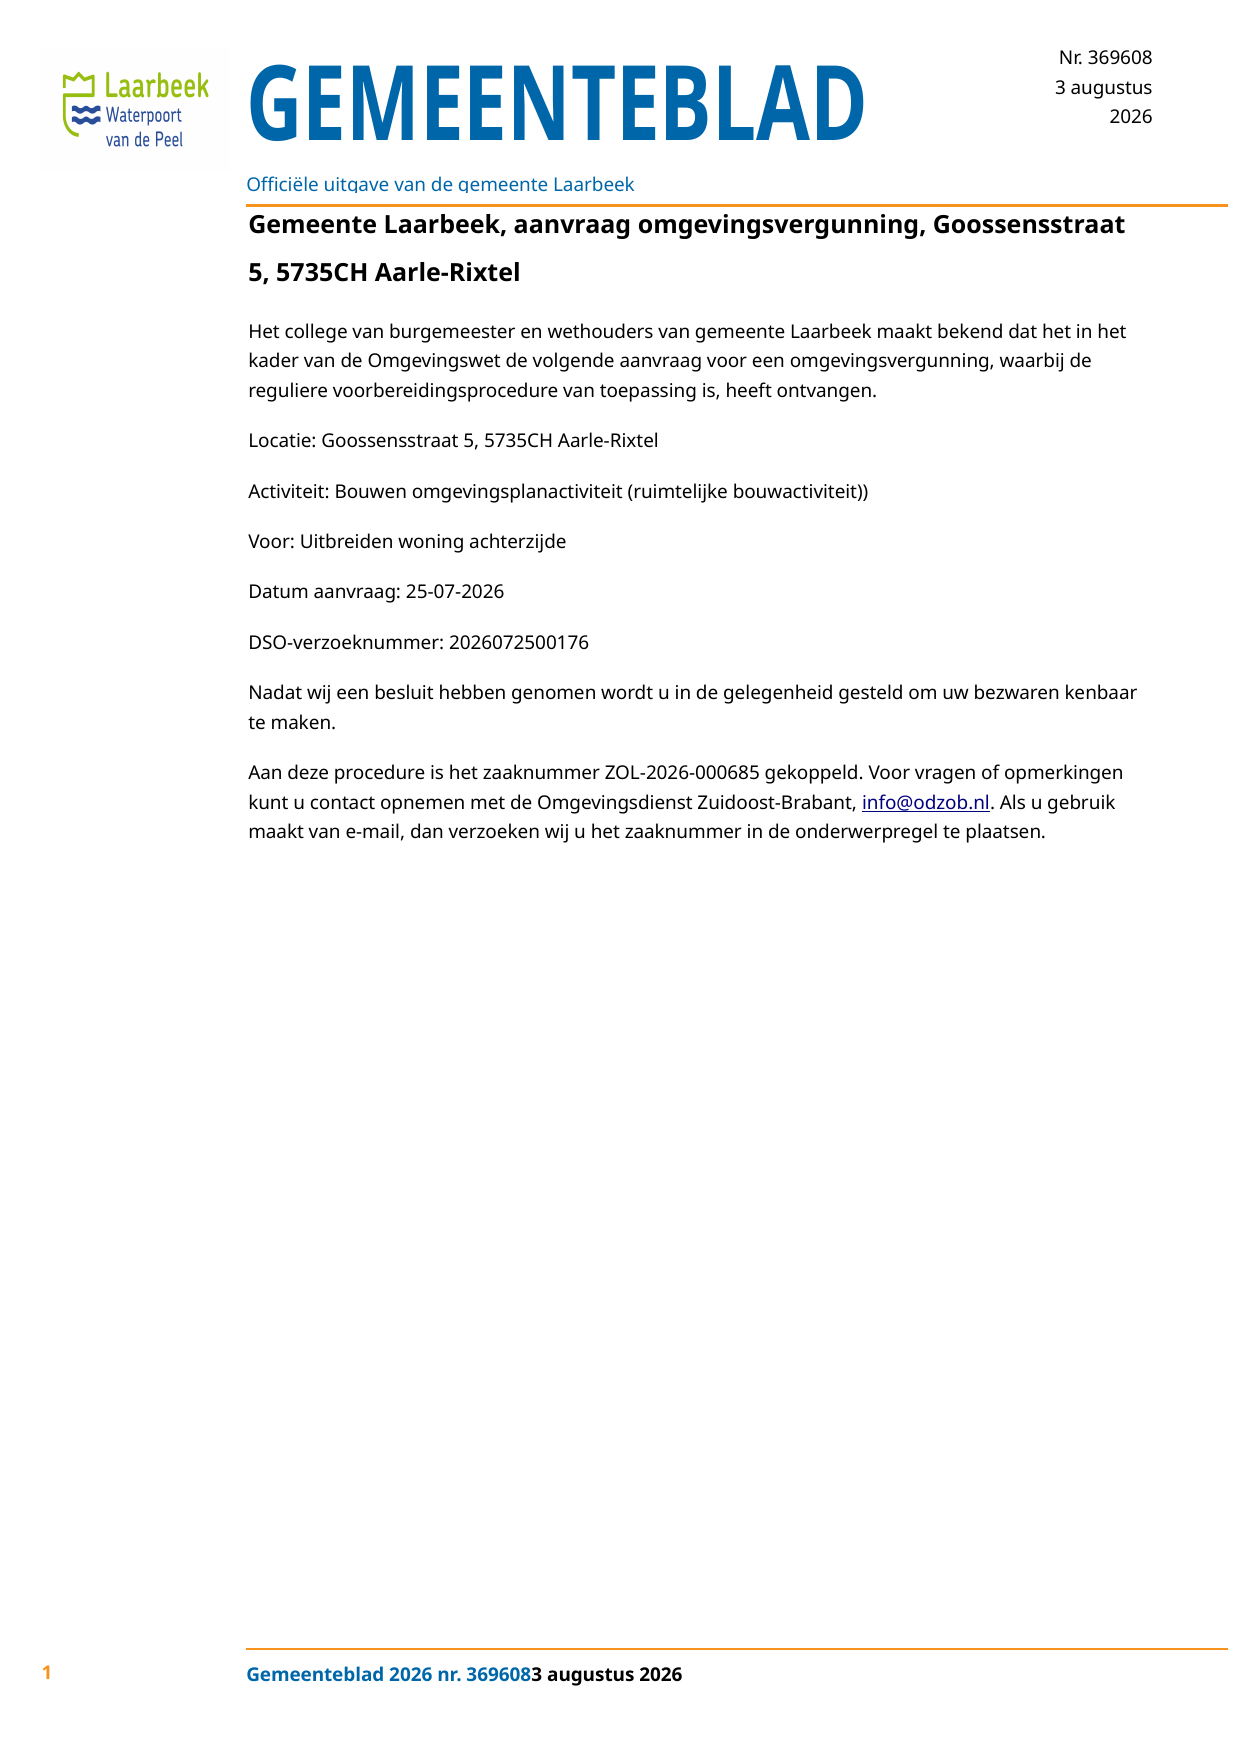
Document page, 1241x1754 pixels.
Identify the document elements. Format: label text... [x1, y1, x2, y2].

text Nadat wij een besluit hebben genomen wordt u in de gelegenheid gesteld om uw bezwaren kenbaar te maken. [248, 679, 1152, 735]
text Locatie: Goossensstraat 5, 5735CH Aarle-Rixtel [248, 427, 1152, 453]
text Activiteit: Bouwen omgevingsplanactiviteit (ruimtelijke bouwactiviteit)) [248, 478, 1152, 504]
text Aan deze procedure is het zaaknummer ZOL-2026-000685 gekoppeld. Voor vragen of opmerkingen kunt u contact opnemen met de Omgevingsdienst Zuidoost-Brabant, info@odzob.nl. Als u gebruik maakt van e-mail, dan verzoeken wij u het zaaknummer in de onderwerpregel te plaatsen. [248, 759, 1152, 844]
text Datum aanvraag: 25-07-2026 [248, 579, 1152, 604]
text Voor: Uitbreiden woning achterzijde [248, 528, 1152, 554]
text Het college van burgemeester en wethouders van gemeente Laarbeek maakt bekend dat het in het kader van de Omgevingswet de volgende aanvraag voor een omgevingsvergunning, waarbij de reguliere voorbereidingsprocedure van toepassing is, heeft ontvangen. [248, 318, 1152, 403]
text DSO-verzoeknummer: 2026072500176 [248, 629, 1152, 655]
picture [41, 47, 231, 172]
text Gemeente Laarbeek, aanvraag omgevingsvergunning, Goossensstraat 5, 5735CH Aarle-Rixtel [248, 207, 1152, 288]
